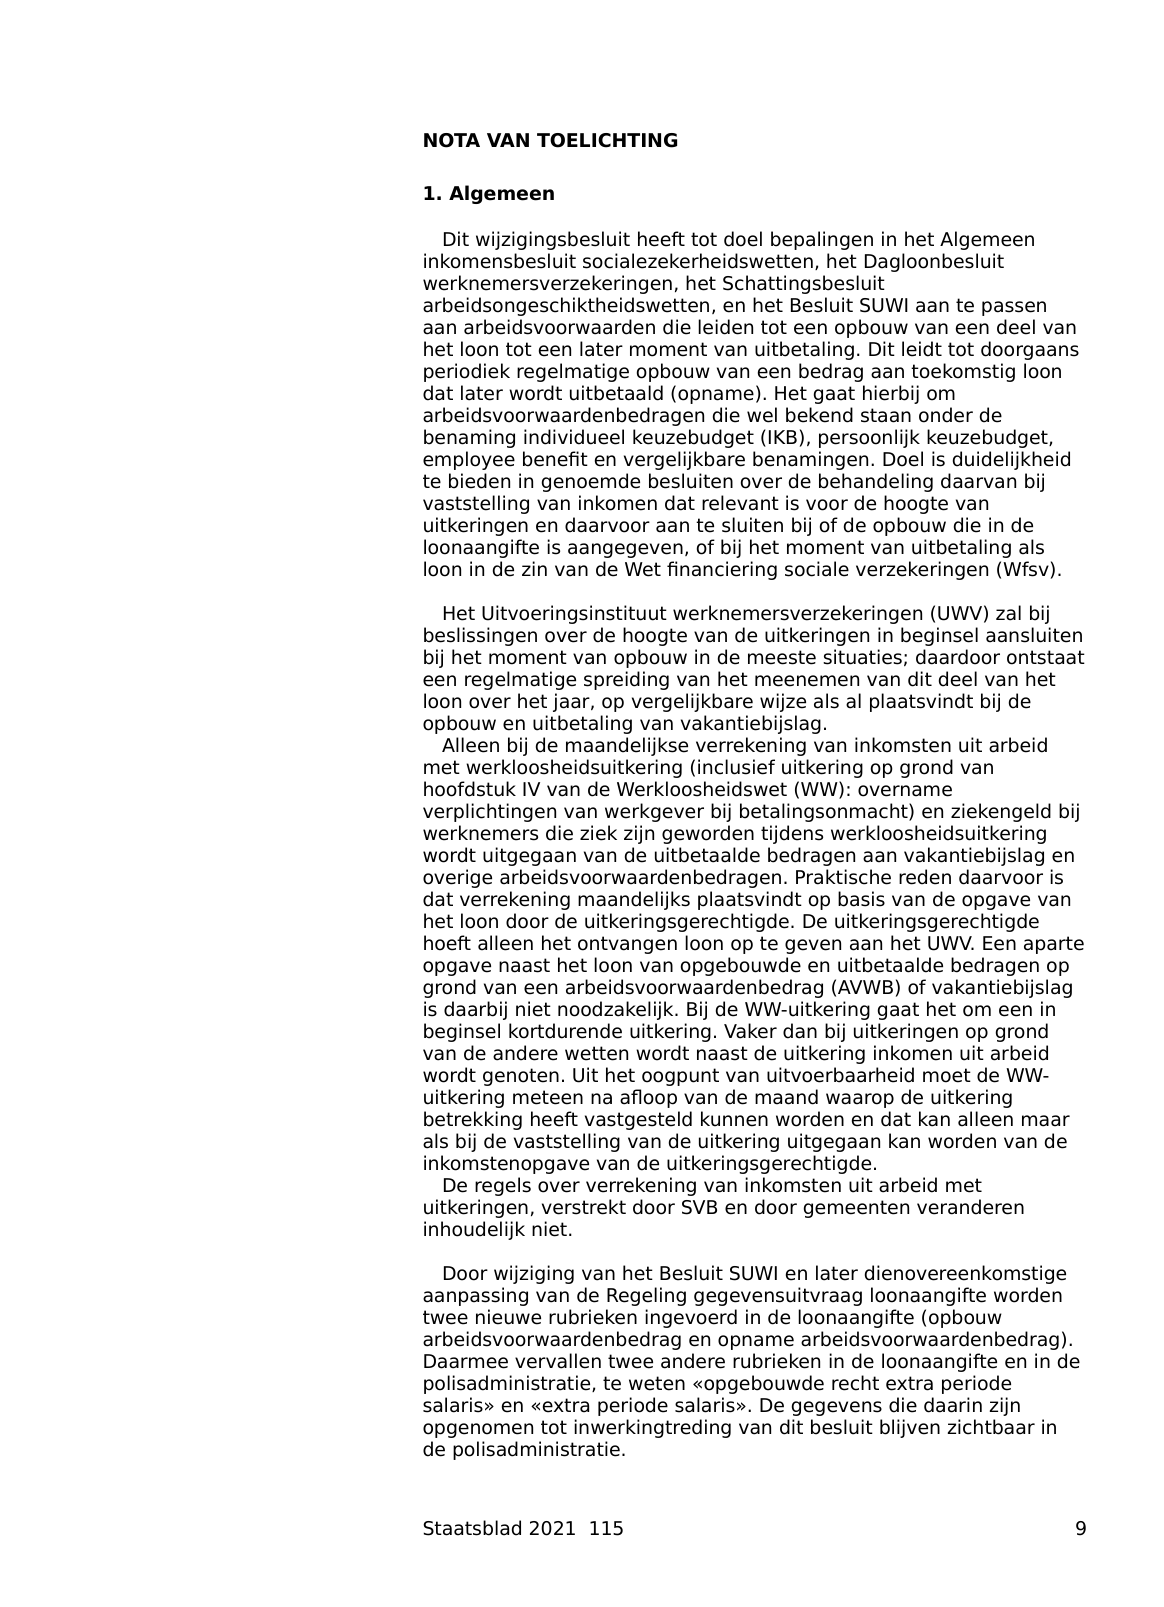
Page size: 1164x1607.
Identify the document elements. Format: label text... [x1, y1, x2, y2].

subtitle NOTA VAN TOELICHTING [422, 130, 1087, 152]
text Alleen bij de maandelijkse verrekening van inkomsten uit arbeid met werkloosheidsuitkering (inclusief uitkering op grond van hoofdstuk IV van de Werkloosheidswet (WW): overname verplichtingen van werkgever bij betalingsonmacht) en ziekengeld bij werknemers die ziek zijn geworden tijdens werkloosheidsuitkering wordt uitgegaan van de uitbetaalde bedragen aan vakantiebijslag en overige arbeidsvoorwaardenbedragen. Praktische reden daarvoor is dat verrekening maandelijks plaatsvindt op basis van de opgave van het loon door de uitkeringsgerechtigde. De uitkeringsgerechtigde hoeft alleen het ontvangen loon op te geven aan het UWV. Een aparte opgave naast het loon van opgebouwde en uitbetaalde bedragen op grond van een arbeidsvoorwaardenbedrag (AVWB) of vakantiebijslag is daarbij niet noodzakelijk. Bij de WW-uitkering gaat het om een in beginsel kortdurende uitkering. Vaker dan bij uitkeringen op grond van de andere wetten wordt naast de uitkering inkomen uit arbeid wordt genoten. Uit het oogpunt van uitvoerbaarheid moet de WW-uitkering meteen na afloop van de maand waarop de uitkering betrekking heeft vastgesteld kunnen worden en dat kan alleen maar als bij de vaststelling van de uitkering uitgegaan kan worden van de inkomstenopgave van de uitkeringsgerechtigde. [422, 735, 1087, 1175]
text Dit wijzigingsbesluit heeft tot doel bepalingen in het Algemeen inkomensbesluit socialezekerheidswetten, het Dagloonbesluit werknemersverzekeringen, het Schattingsbesluit arbeidsongeschiktheidswetten, en het Besluit SUWI aan te passen aan arbeidsvoorwaarden die leiden tot een opbouw van een deel van het loon tot een later moment van uitbetaling. Dit leidt tot doorgaans periodiek regelmatige opbouw van een bedrag aan toekomstig loon dat later wordt uitbetaald (opname). Het gaat hierbij om arbeidsvoorwaardenbedragen die wel bekend staan onder de benaming individueel keuzebudget (IKB), persoonlijk keuzebudget, employee benefit en vergelijkbare benamingen. Doel is duidelijkheid te bieden in genoemde besluiten over de behandeling daarvan bij vaststelling van inkomen dat relevant is voor de hoogte van uitkeringen en daarvoor aan te sluiten bij of de opbouw die in de loonaangifte is aangegeven, of bij het moment van uitbetaling als loon in de zin van de Wet financiering sociale verzekeringen (Wfsv). [422, 229, 1087, 581]
text Door wijziging van het Besluit SUWI en later dienovereenkomstige aanpassing van de Regeling gegevensuitvraag loonaangifte worden twee nieuwe rubrieken ingevoerd in de loonaangifte (opbouw arbeidsvoorwaardenbedrag en opname arbeidsvoorwaardenbedrag). Daarmee vervallen twee andere rubrieken in de loonaangifte en in de polisadministratie, te weten «opgebouwde recht extra periode salaris» en «extra periode salaris». De gegevens die daarin zijn opgenomen tot inwerkingtreding van dit besluit blijven zichtbaar in de polisadministratie. [422, 1263, 1087, 1461]
subtitle 1. Algemeen [422, 182, 1087, 204]
text De regels over verrekening van inkomsten uit arbeid met uitkeringen, verstrekt door SVB en door gemeenten veranderen inhoudelijk niet. [422, 1175, 1087, 1241]
text Het Uitvoeringsinstituut werknemersverzekeringen (UWV) zal bij beslissingen over de hoogte van de uitkeringen in beginsel aansluiten bij het moment van opbouw in de meeste situaties; daardoor ontstaat een regelmatige spreiding van het meenemen van dit deel van het loon over het jaar, op vergelijkbare wijze als al plaatsvindt bij de opbouw en uitbetaling van vakantiebijslag. [422, 603, 1087, 735]
